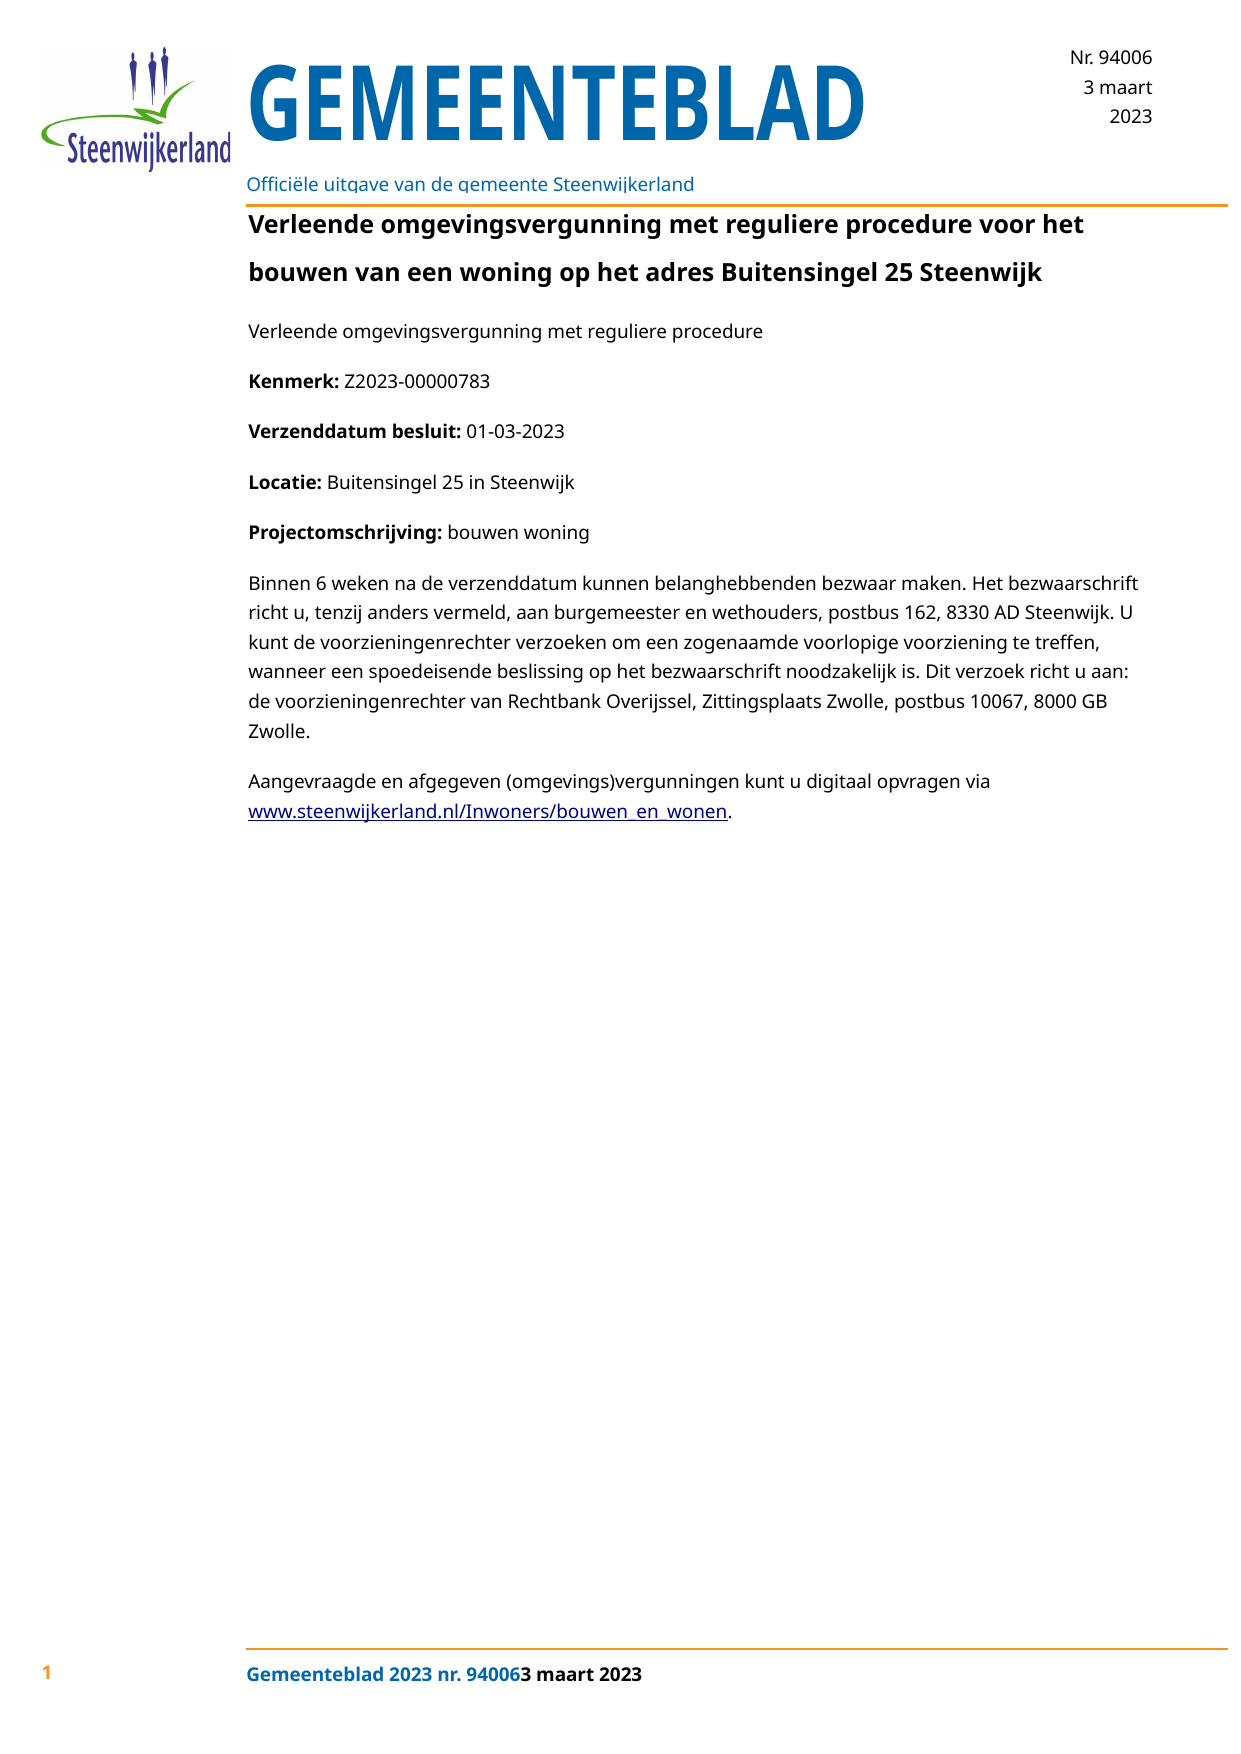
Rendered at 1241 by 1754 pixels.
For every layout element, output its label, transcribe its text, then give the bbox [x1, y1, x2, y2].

text Verleende omgevingsvergunning met reguliere procedure voor het bouwen van een woning op het adres Buitensingel 25 Steenwijk [248, 207, 1152, 288]
text Verzenddatum besluit: 01-03-2023 [248, 419, 1152, 444]
text Locatie: Buitensingel 25 in Steenwijk [248, 469, 1152, 495]
text Kenmerk: Z2023-00000783 [248, 368, 1152, 394]
text Projectomschrijving: bouwen woning [248, 519, 1152, 545]
text Verleende omgevingsvergunning met reguliere procedure [248, 318, 1152, 344]
picture [41, 47, 231, 172]
text Aangevraagde en afgegeven (omgevings)vergunningen kunt u digitaal opvragen via www.steenwijkerland.nl/Inwoners/bouwen_en_wonen. [248, 768, 1152, 824]
text Binnen 6 weken na de verzenddatum kunnen belanghebbenden bezwaar maken. Het bezwaarschrift richt u, tenzij anders vermeld, aan burgemeester en wethouders, postbus 162, 8330 AD Steenwijk. U kunt de voorzieningenrechter verzoeken om een zogenaamde voorlopige voorziening te treffen, wanneer een spoedeisende beslissing op het bezwaarschrift noodzakelijk is. Dit verzoek richt u aan: de voorzieningenrechter van Rechtbank Overijssel, Zittingsplaats Zwolle, postbus 10067, 8000 GB Zwolle. [248, 570, 1152, 744]
